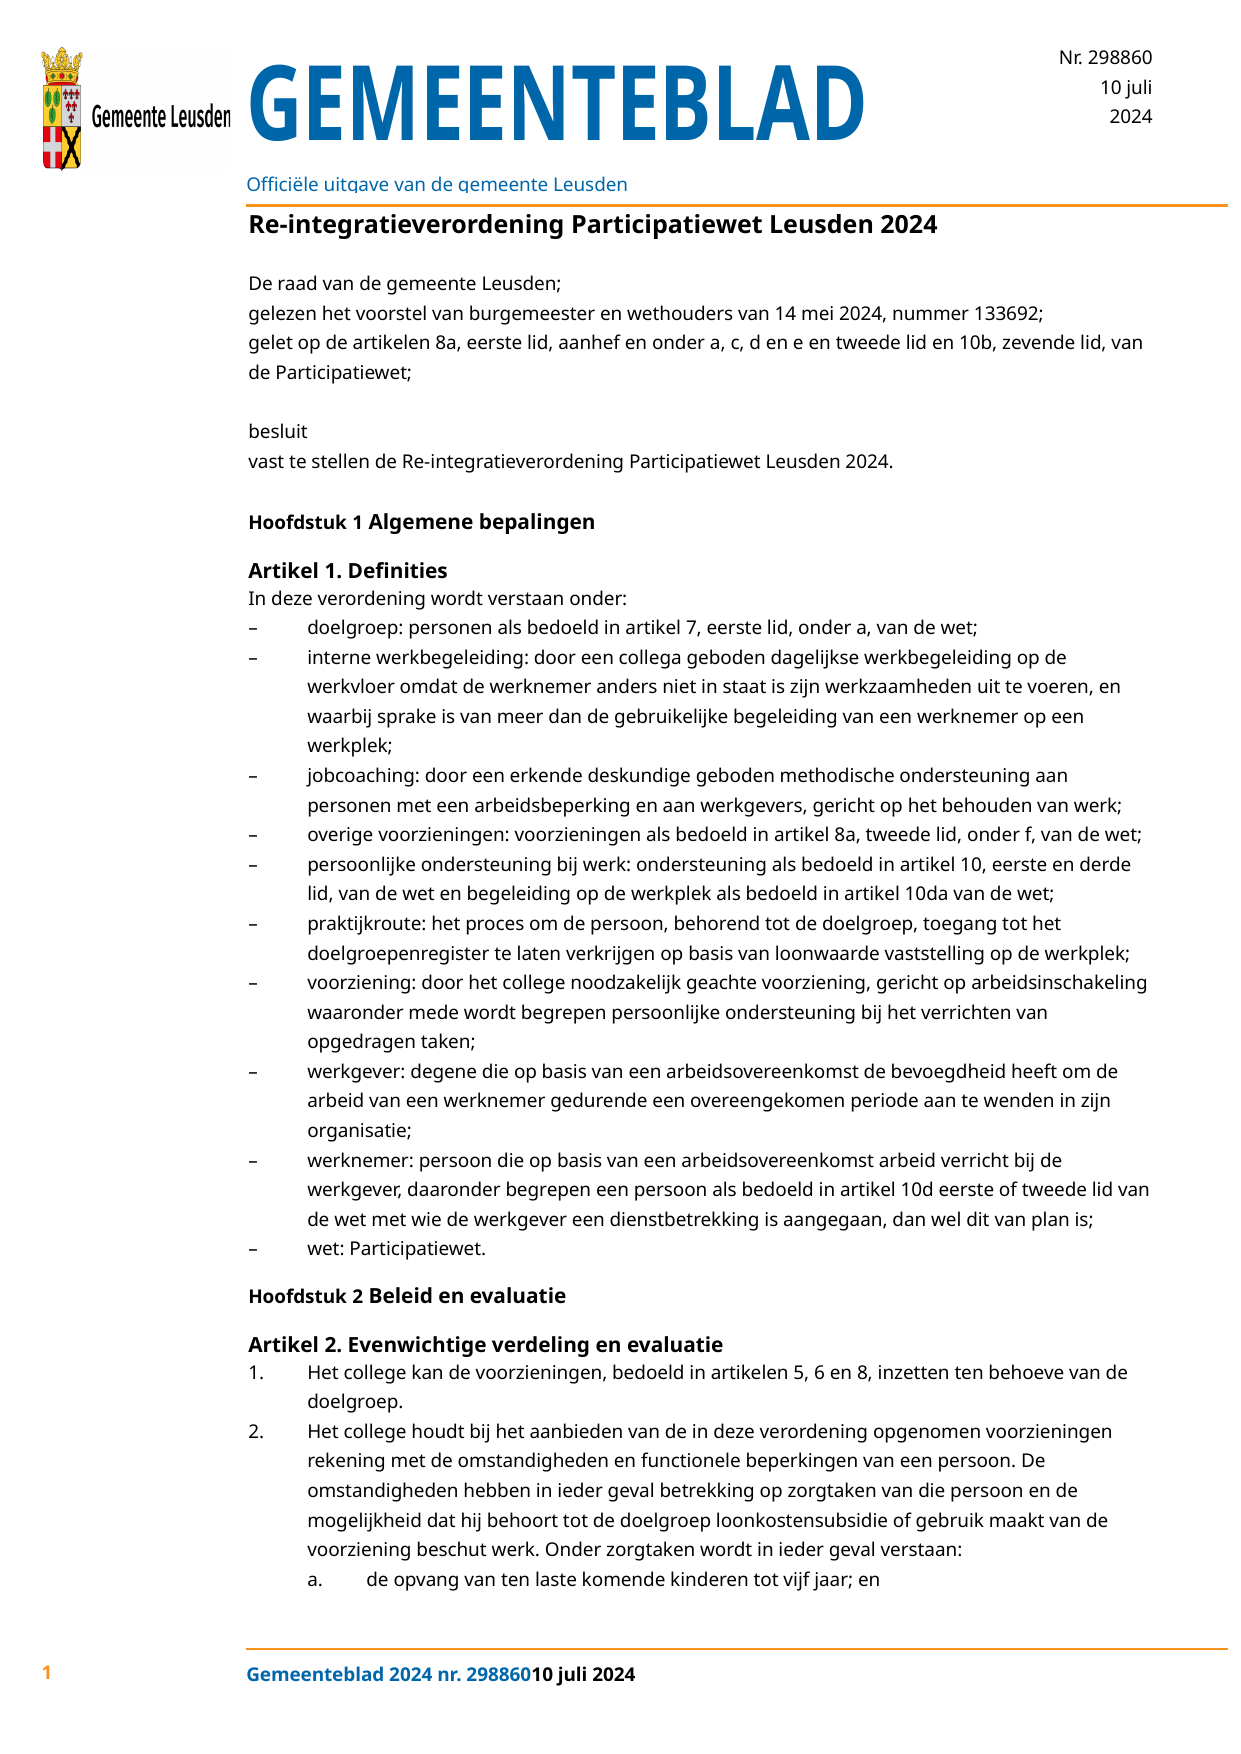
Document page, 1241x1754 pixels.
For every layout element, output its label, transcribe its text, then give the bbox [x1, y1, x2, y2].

list interne werkbegeleiding: door een collega geboden dagelijkse werkbegeleiding op de werkvloer omdat de werknemer anders niet in staat is zijn werkzaamheden uit te voeren, en waarbij sprake is van meer dan de gebruikelijke begeleiding van een werknemer op een werkplek; [248, 644, 1152, 758]
list voorziening: door het college noodzakelijk geachte voorziening, gericht op arbeidsinschakeling waaronder mede wordt begrepen persoonlijke ondersteuning bij het verrichten van opgedragen taken; [248, 969, 1152, 1054]
text Hoofdstuk 2 Beleid en evaluatie [248, 1281, 1152, 1309]
list doelgroep: personen als bedoeld in artikel 7, eerste lid, onder a, van de wet; [248, 614, 1152, 640]
list werknemer: persoon die op basis van een arbeidsovereenkomst arbeid verricht bij de werkgever, daaronder begrepen een persoon als bedoeld in artikel 10d eerste of tweede lid van de wet met wie de werkgever een dienstbetrekking is aangegaan, dan wel dit van plan is; [248, 1147, 1152, 1232]
text Artikel 1. Definities [248, 556, 1152, 585]
list jobcoaching: door een erkende deskundige geboden methodische ondersteuning aan personen met een arbeidsbeperking en aan werkgevers, gericht op het behouden van werk; [248, 762, 1152, 817]
text In deze verordening wordt verstaan onder: [248, 585, 1152, 610]
list overige voorzieningen: voorzieningen als bedoeld in artikel 8a, tweede lid, onder f, van de wet; [248, 821, 1152, 847]
text Re-integratieverordening Participatiewet Leusden 2024 [248, 207, 1152, 241]
list de opvang van ten laste komende kinderen tot vijf jaar; en [307, 1566, 1152, 1592]
text De raad van de gemeente Leusden; [248, 270, 1152, 296]
text besluit [248, 418, 1152, 444]
text Artikel 2. Evenwichtige verdeling en evaluatie [248, 1330, 1152, 1359]
list Het college houdt bij het aanbieden van de in deze verordening opgenomen voorzieningen rekening met de omstandigheden en functionele beperkingen van een persoon. De omstandigheden hebben in ieder geval betrekking op zorgtaken van die persoon en de mogelijkheid dat hij behoort tot de doelgroep loonkostensubsidie of gebruik maakt van de voorziening beschut werk. Onder zorgtaken wordt in ieder geval verstaan: [248, 1418, 1152, 1562]
list werkgever: degene die op basis van een arbeidsovereenkomst de bevoegdheid heeft om de arbeid van een werknemer gedurende een overeengekomen periode aan te wenden in zijn organisatie; [248, 1058, 1152, 1143]
text gelet op de artikelen 8a, eerste lid, aanhef en onder a, c, d en e en tweede lid en 10b, zevende lid, van de Participatiewet; [248, 329, 1152, 385]
list persoonlijke ondersteuning bij werk: ondersteuning als bedoeld in artikel 10, eerste en derde lid, van de wet en begeleiding op de werkplek als bedoeld in artikel 10da van de wet; [248, 851, 1152, 906]
list Het college kan de voorzieningen, bedoeld in artikelen 5, 6 en 8, inzetten ten behoeve van de doelgroep. [248, 1359, 1152, 1414]
text vast te stellen de Re-integratieverordening Participatiewet Leusden 2024. [248, 448, 1152, 473]
text gelezen het voorstel van burgemeester en wethouders van 14 mei 2024, nummer 133692; [248, 300, 1152, 326]
list wet: Participatiewet. [248, 1236, 1152, 1261]
picture [41, 47, 231, 172]
text Hoofdstuk 1 Algemene bepalingen [248, 507, 1152, 535]
list praktijkroute: het proces om de persoon, behorend tot de doelgroep, toegang tot het doelgroepenregister te laten verkrijgen op basis van loonwaarde vaststelling op de werkplek; [248, 910, 1152, 965]
